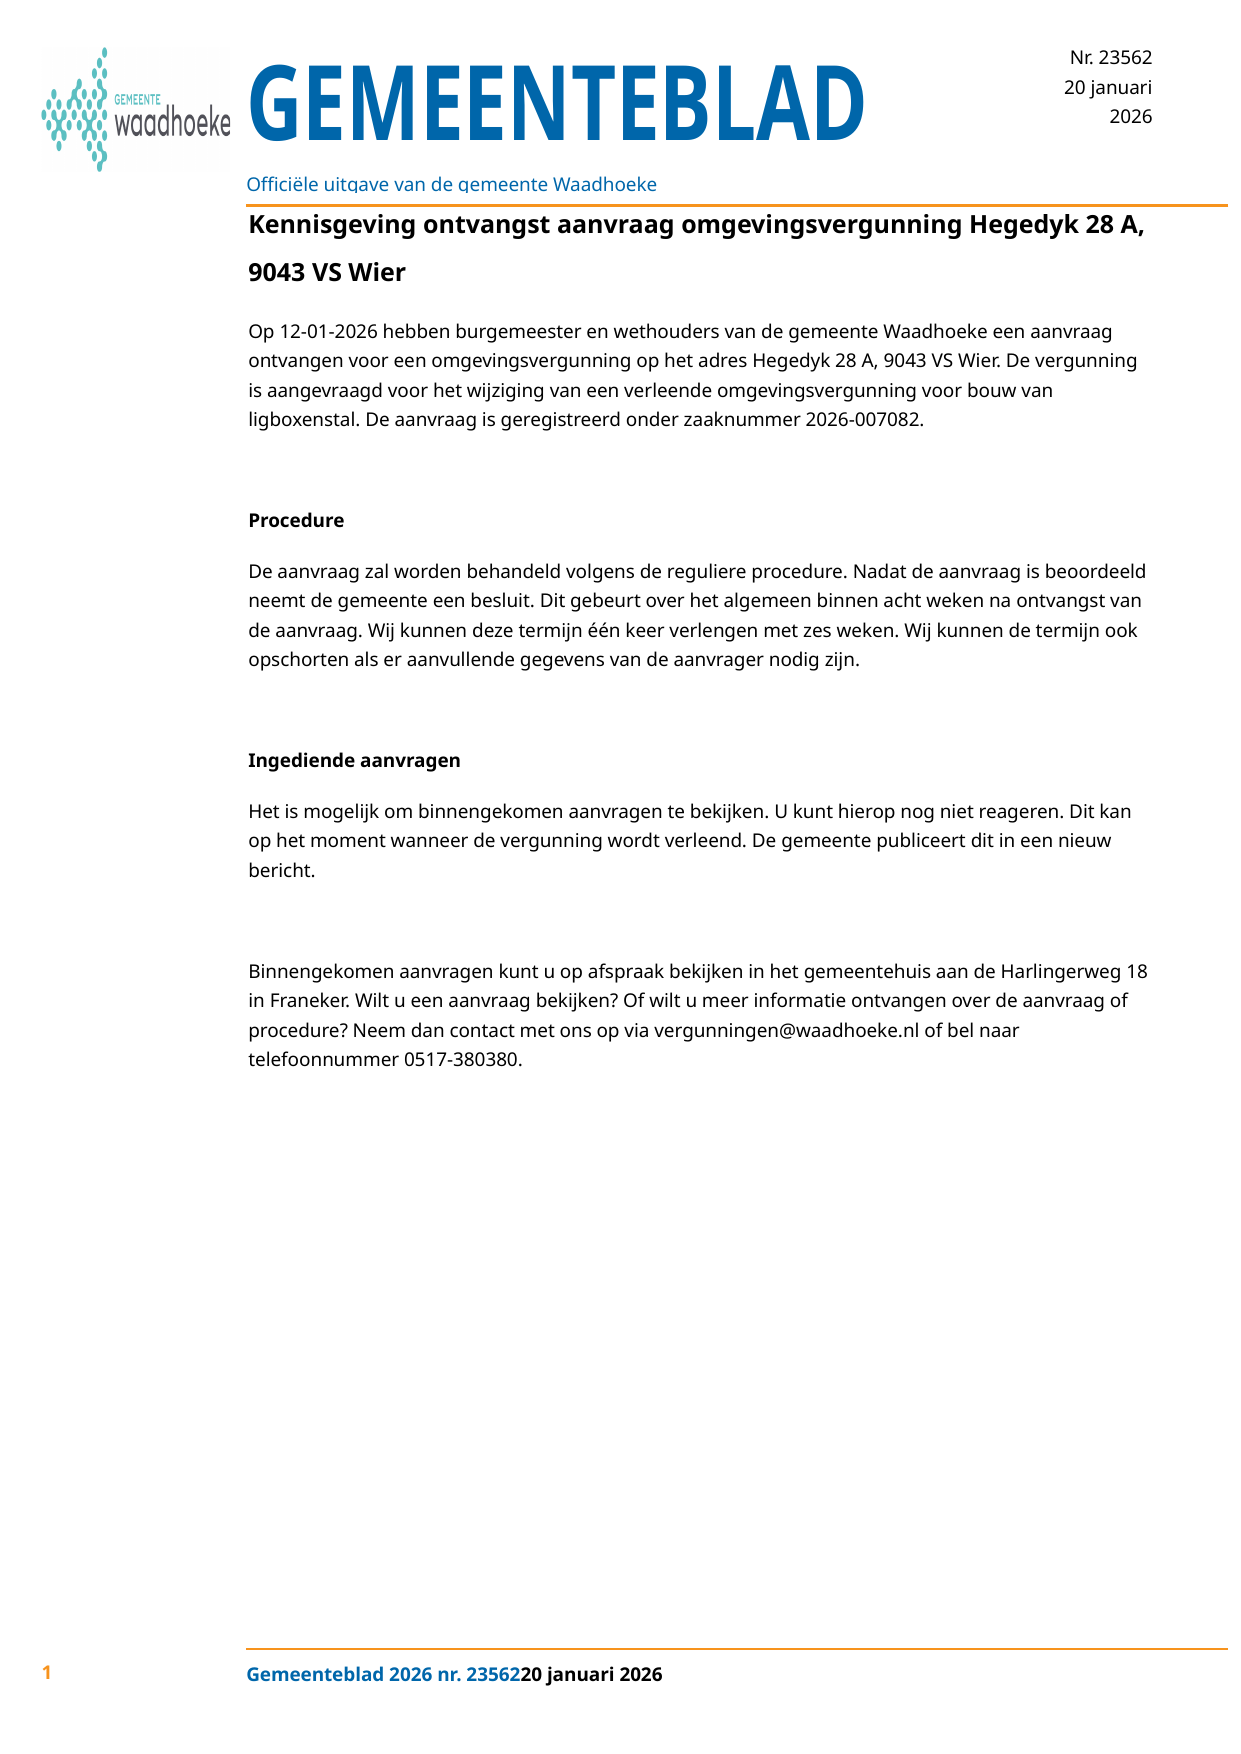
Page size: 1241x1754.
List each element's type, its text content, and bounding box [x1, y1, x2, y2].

picture [41, 47, 231, 172]
text Op 12-01-2026 hebben burgemeester en wethouders van de gemeente Waadhoeke een aanvraag ontvangen voor een omgevingsvergunning op het adres Hegedyk 28 A, 9043 VS Wier. De vergunning is aangevraagd voor het wijziging van een verleende omgevingsvergunning voor bouw van ligboxenstal. De aanvraag is geregistreerd onder zaaknummer 2026-007082. [248, 318, 1152, 432]
text Binnengekomen aanvragen kunt u op afspraak bekijken in het gemeentehuis aan de Harlingerweg 18 in Franeker. Wilt u een aanvraag bekijken? Of wilt u meer informatie ontvangen over de aanvraag of procedure? Neem dan contact met ons op via vergunningen@waadhoeke.nl of bel naar telefoonnummer 0517-380380. [248, 958, 1152, 1072]
text Kennisgeving ontvangst aanvraag omgevingsvergunning Hegedyk 28 A, 9043 VS Wier [248, 207, 1152, 288]
text Het is mogelijk om binnengekomen aanvragen te bekijken. U kunt hierop nog niet reageren. Dit kan op het moment wanneer de vergunning wordt verleend. De gemeente publiceert dit in een nieuw bericht. [248, 798, 1152, 883]
text Ingediende aanvragen [248, 747, 1152, 773]
text De aanvraag zal worden behandeld volgens de reguliere procedure. Nadat de aanvraag is beoordeeld neemt de gemeente een besluit. Dit gebeurt over het algemeen binnen acht weken na ontvangst van de aanvraag. Wij kunnen deze termijn één keer verlengen met zes weken. Wij kunnen de termijn ook opschorten als er aanvullende gegevens van de aanvrager nodig zijn. [248, 558, 1152, 672]
text Procedure [248, 507, 1152, 533]
